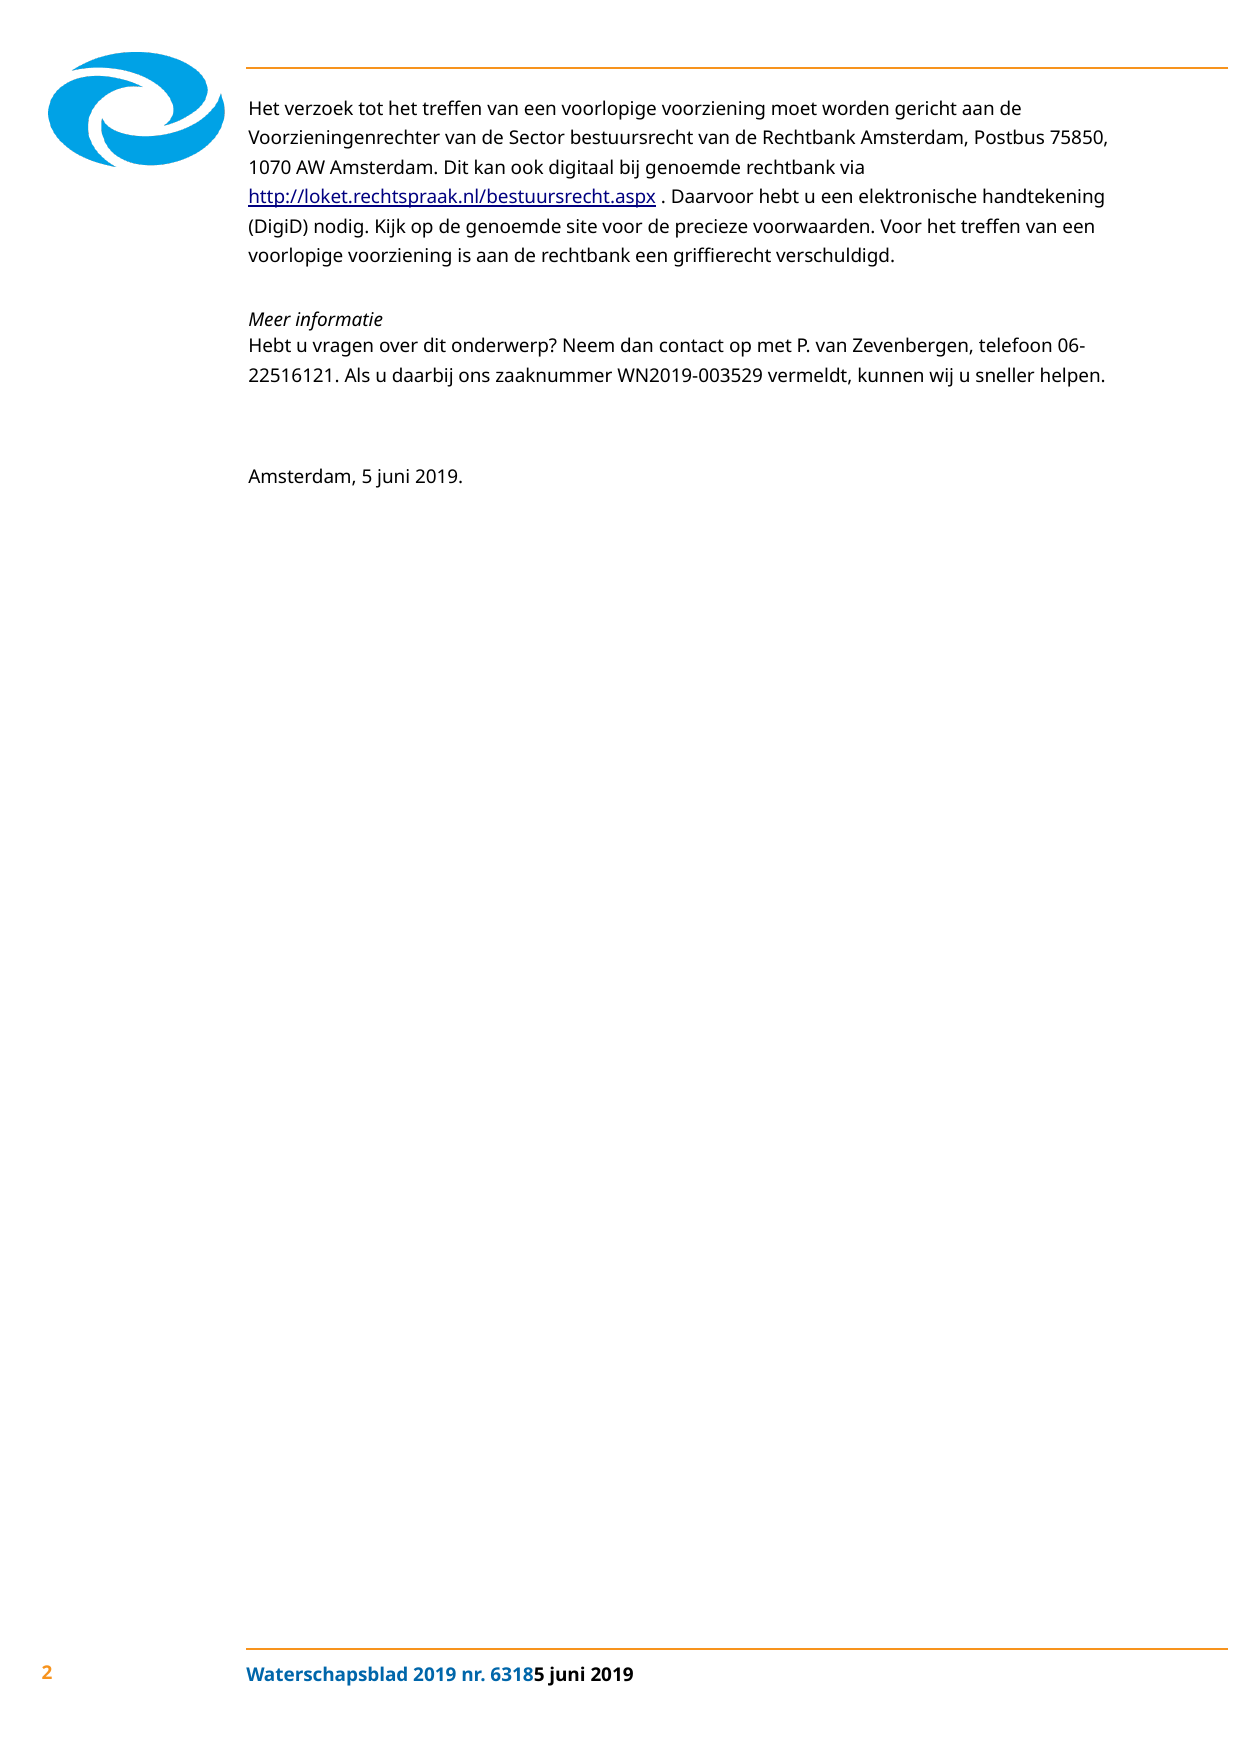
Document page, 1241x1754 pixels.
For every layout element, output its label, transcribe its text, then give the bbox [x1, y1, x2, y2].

text Amsterdam, 5 juni 2019. [248, 463, 1152, 488]
text Hebt u vragen over dit onderwerp? Neem dan contact op met P. van Zevenbergen, telefoon 06-22516121. Als u daarbij ons zaaknummer WN2019-003529 vermeldt, kunnen wij u sneller helpen. [248, 332, 1152, 388]
text Het verzoek tot het treffen van een voorlopige voorziening moet worden gericht aan de Voorzieningenrechter van de Sector bestuursrecht van de Rechtbank Amsterdam, Postbus 75850, 1070 AW Amsterdam. Dit kan ook digitaal bij genoemde rechtbank via http://loket.rechtspraak.nl/bestuursrecht.aspx . Daarvoor hebt u een elektronische handtekening (DigiD) nodig. Kijk op de genoemde site voor de precieze voorwaarden. Voor het treffen van een voorlopige voorziening is aan de rechtbank een griffierecht verschuldigd. [248, 95, 1152, 268]
text Meer informatie [248, 307, 1152, 332]
picture [41, 47, 231, 172]
